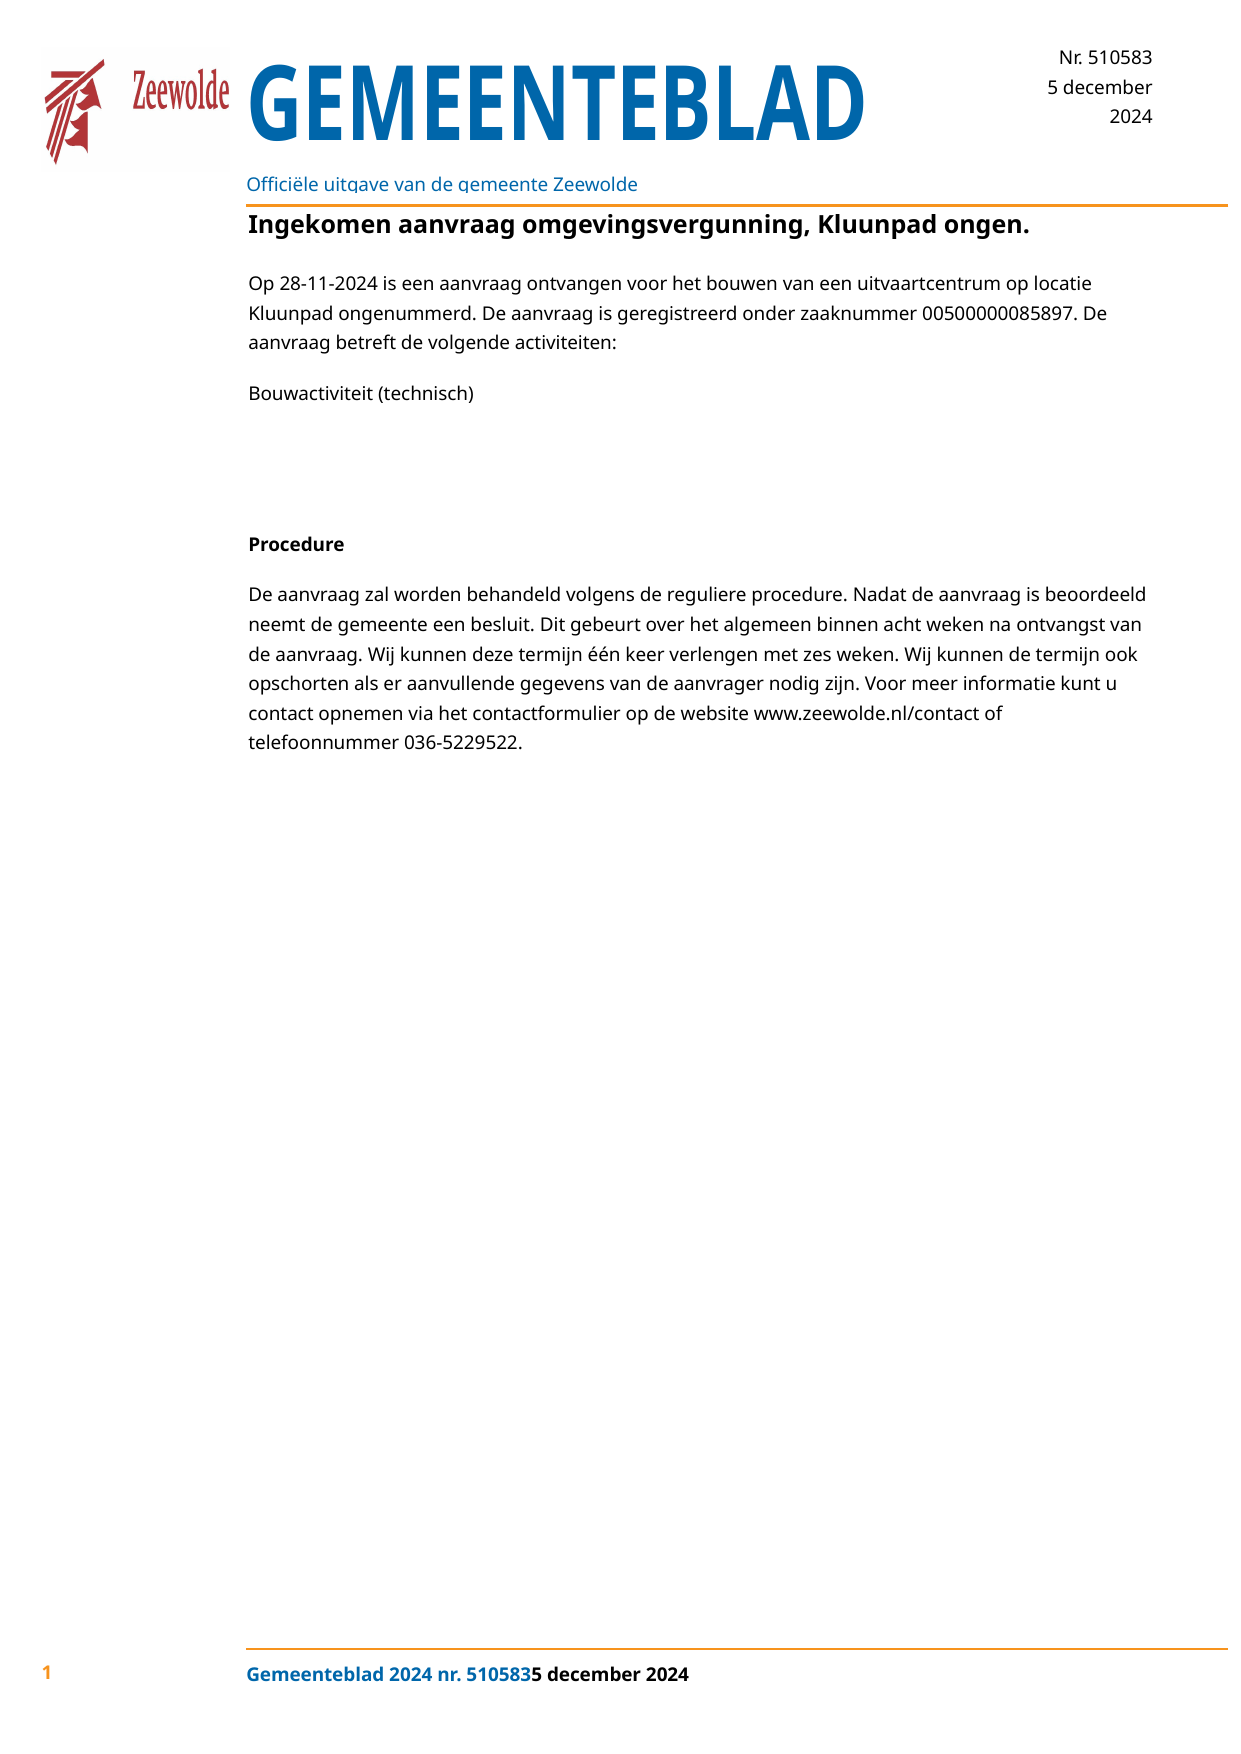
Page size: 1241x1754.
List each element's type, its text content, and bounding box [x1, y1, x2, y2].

text Ingekomen aanvraag omgevingsvergunning, Kluunpad ongen. [248, 207, 1152, 241]
picture [41, 47, 231, 172]
text Op 28-11-2024 is een aanvraag ontvangen voor het bouwen van een uitvaartcentrum op locatie Kluunpad ongenummerd. De aanvraag is geregistreerd onder zaaknummer 00500000085897. De aanvraag betreft de volgende activiteiten: [248, 270, 1152, 355]
text Procedure [248, 531, 1152, 557]
text De aanvraag zal worden behandeld volgens de reguliere procedure. Nadat de aanvraag is beoordeeld neemt de gemeente een besluit. Dit gebeurt over het algemeen binnen acht weken na ontvangst van de aanvraag. Wij kunnen deze termijn één keer verlengen met zes weken. Wij kunnen de termijn ook opschorten als er aanvullende gegevens van de aanvrager nodig zijn. Voor meer informatie kunt u contact opnemen via het contactformulier op de website www.zeewolde.nl/contact of telefoonnummer 036-5229522. [248, 582, 1152, 755]
text Bouwactiviteit (technisch) [248, 380, 1152, 406]
